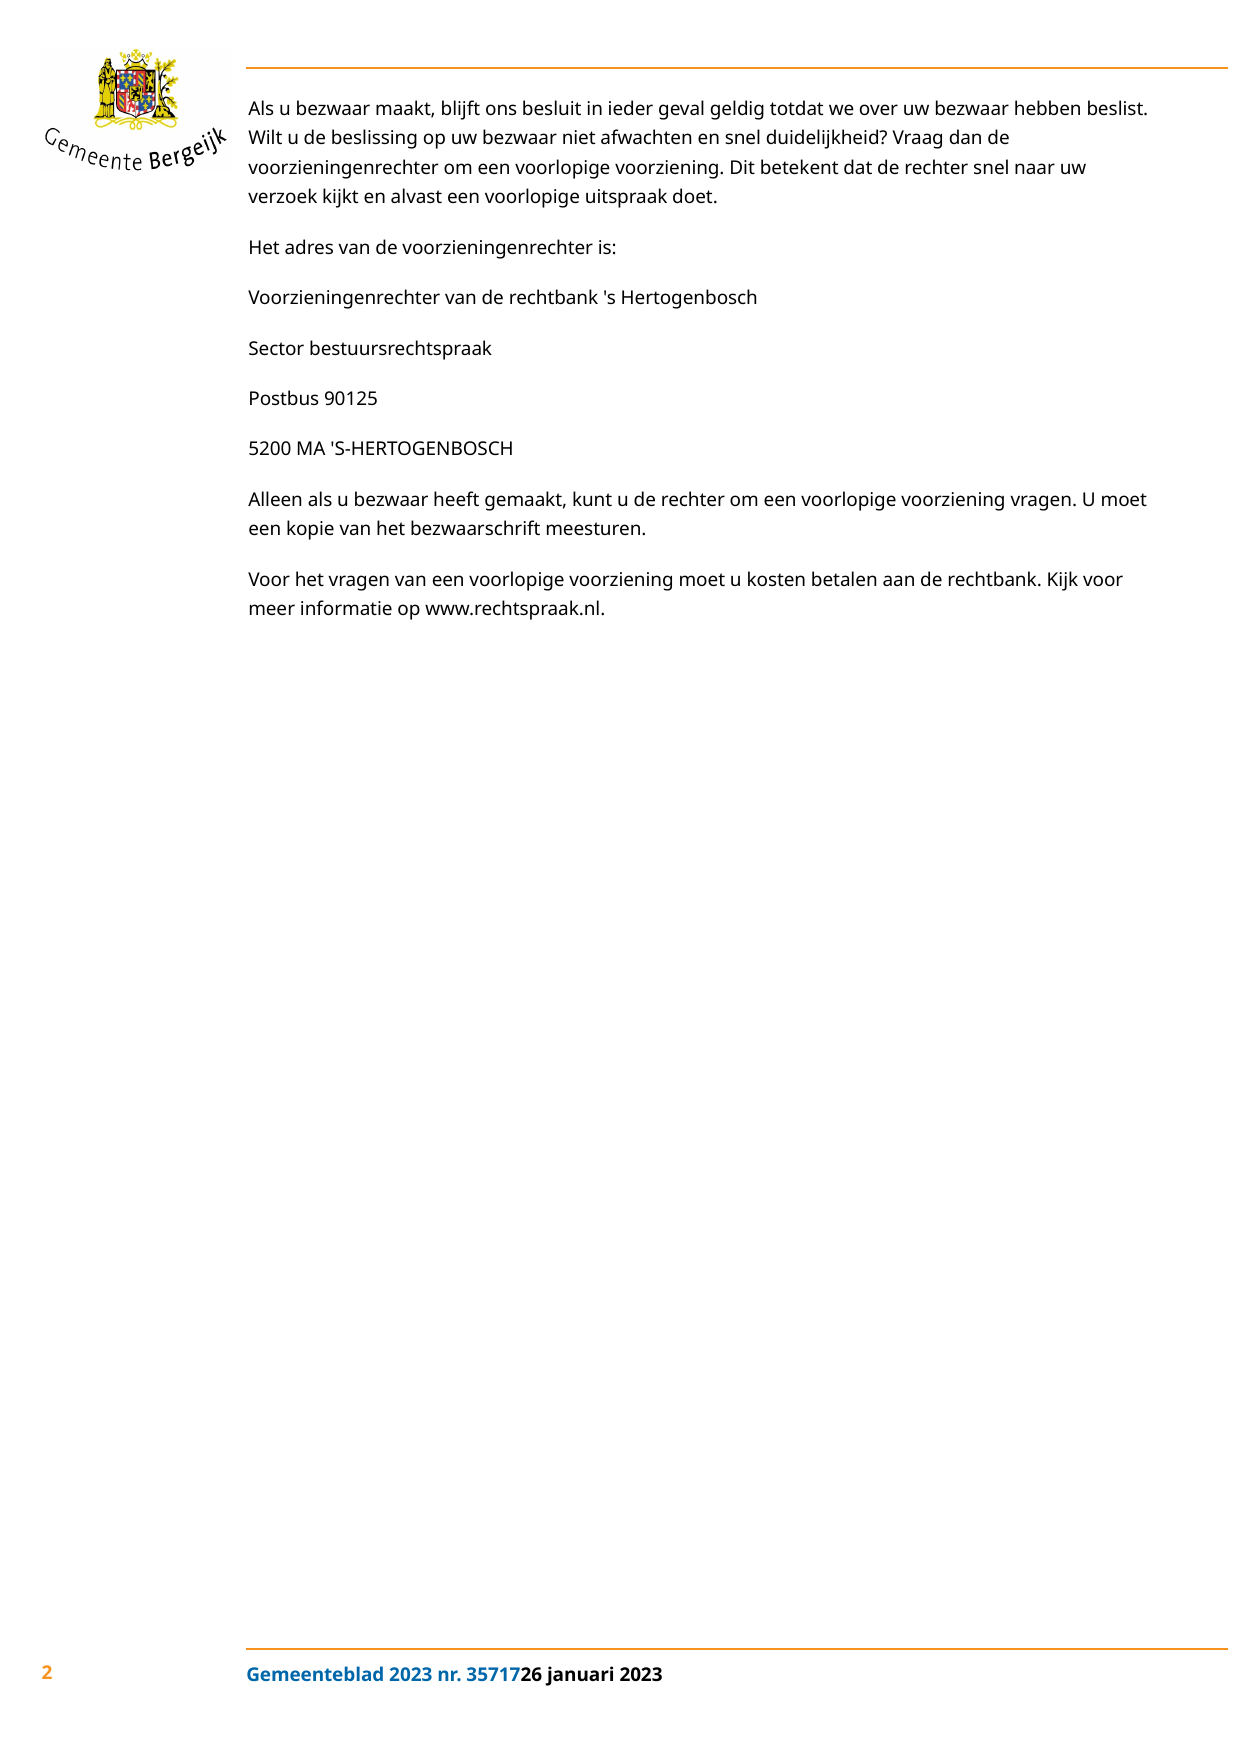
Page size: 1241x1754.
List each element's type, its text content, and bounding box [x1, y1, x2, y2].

text Postbus 90125 [248, 385, 1152, 411]
text Als u bezwaar maakt, blijft ons besluit in ieder geval geldig totdat we over uw bezwaar hebben beslist. Wilt u de beslissing op uw bezwaar niet afwachten en snel duidelijkheid? Vraag dan de voorzieningenrechter om een voorlopige voorziening. Dit betekent dat de rechter snel naar uw verzoek kijkt en alvast een voorlopige uitspraak doet. [248, 95, 1152, 209]
text Voorzieningenrechter van de rechtbank 's Hertogenbosch [248, 284, 1152, 310]
text Het adres van de voorzieningenrechter is: [248, 234, 1152, 260]
text Sector bestuursrechtspraak [248, 335, 1152, 361]
text 5200 MA 'S-HERTOGENBOSCH [248, 436, 1152, 461]
text Voor het vragen van een voorlopige voorziening moet u kosten betalen aan de rechtbank. Kijk voor meer informatie op www.rechtspraak.nl. [248, 566, 1152, 621]
picture [41, 47, 231, 172]
text Alleen als u bezwaar heeft gemaakt, kunt u de rechter om een voorlopige voorziening vragen. U moet een kopie van het bezwaarschrift meesturen. [248, 486, 1152, 541]
